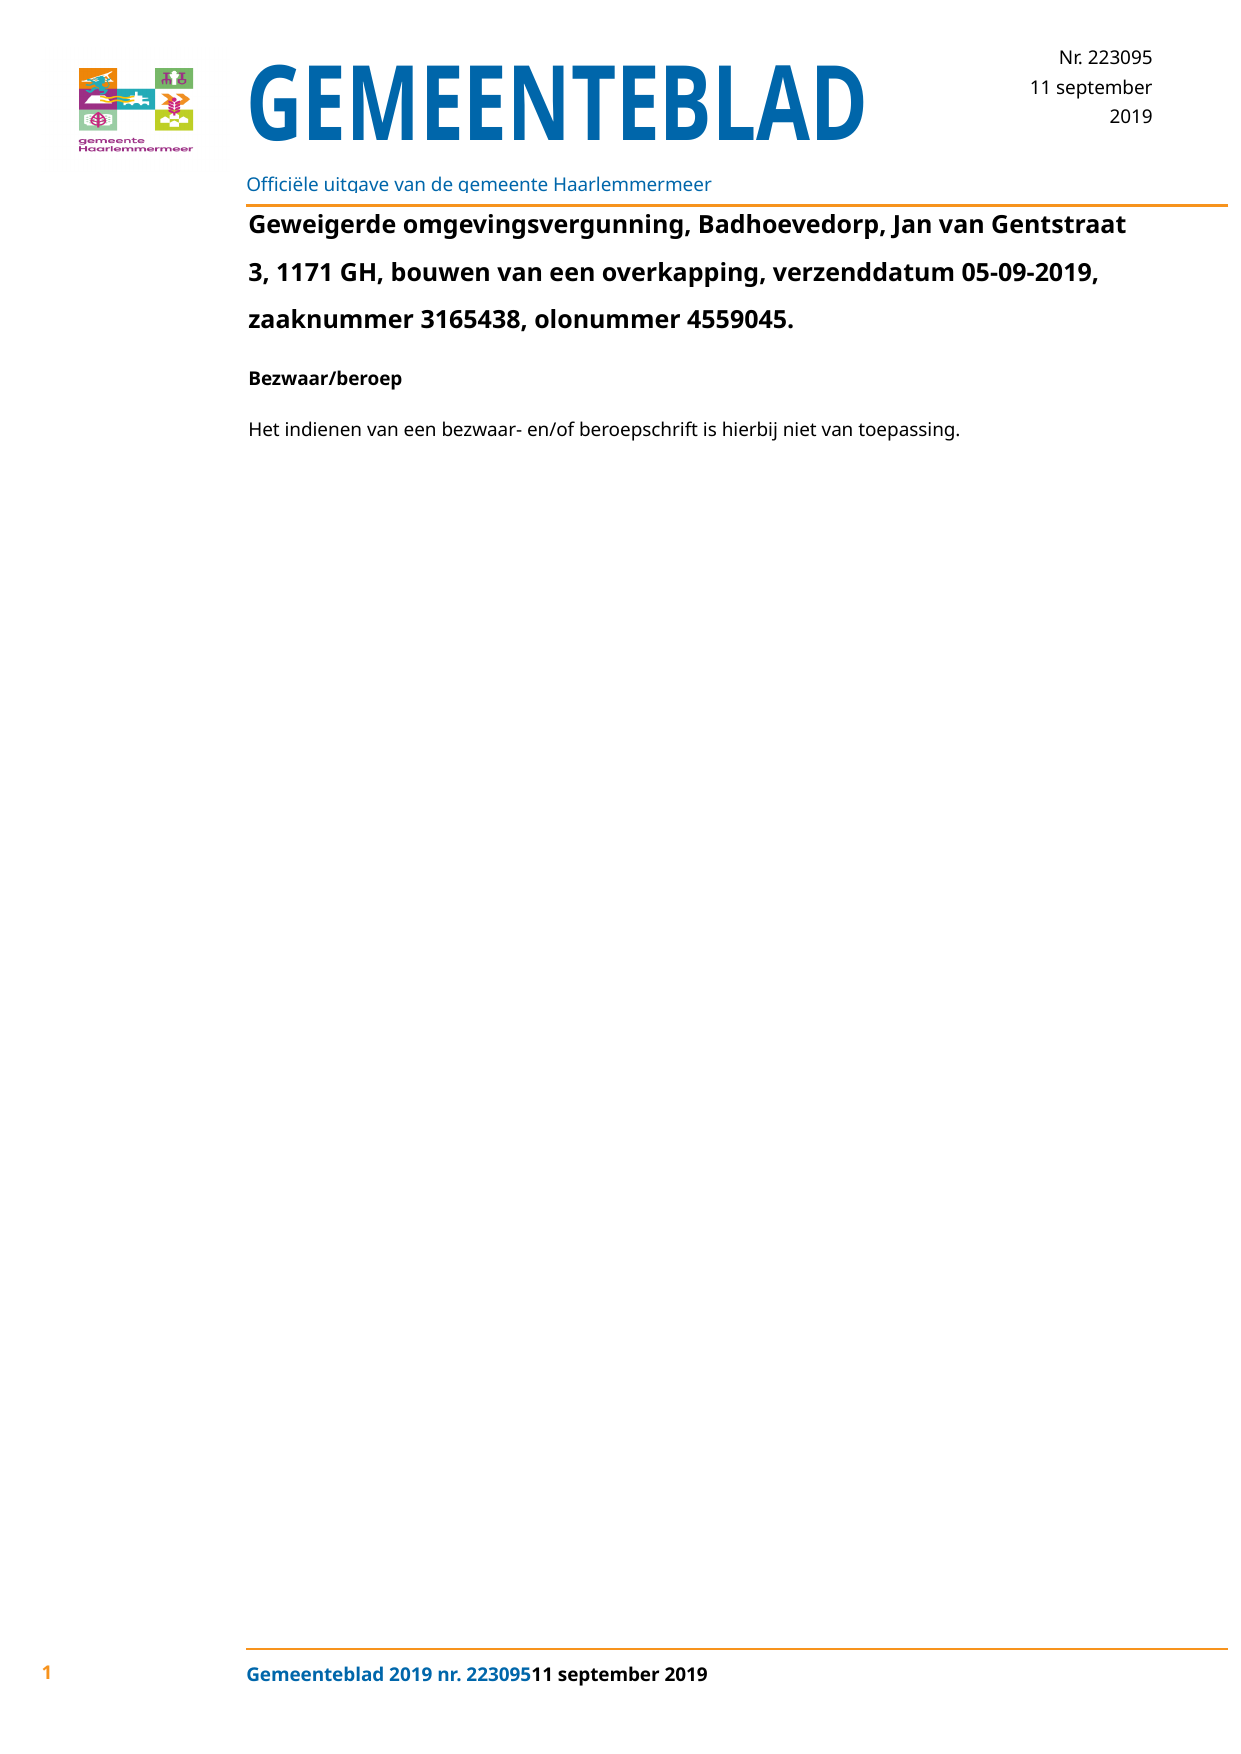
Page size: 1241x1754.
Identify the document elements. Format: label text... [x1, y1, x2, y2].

picture [41, 47, 231, 172]
text Geweigerde omgevingsvergunning, Badhoevedorp, Jan van Gentstraat 3, 1171 GH, bouwen van een overkapping, verzenddatum 05-09-2019, zaaknummer 3165438, olonummer 4559045. [248, 207, 1152, 336]
text Het indienen van een bezwaar- en/of beroepschrift is hierbij niet van toepassing. [248, 416, 1152, 442]
text Bezwaar/beroep [248, 366, 1152, 391]
